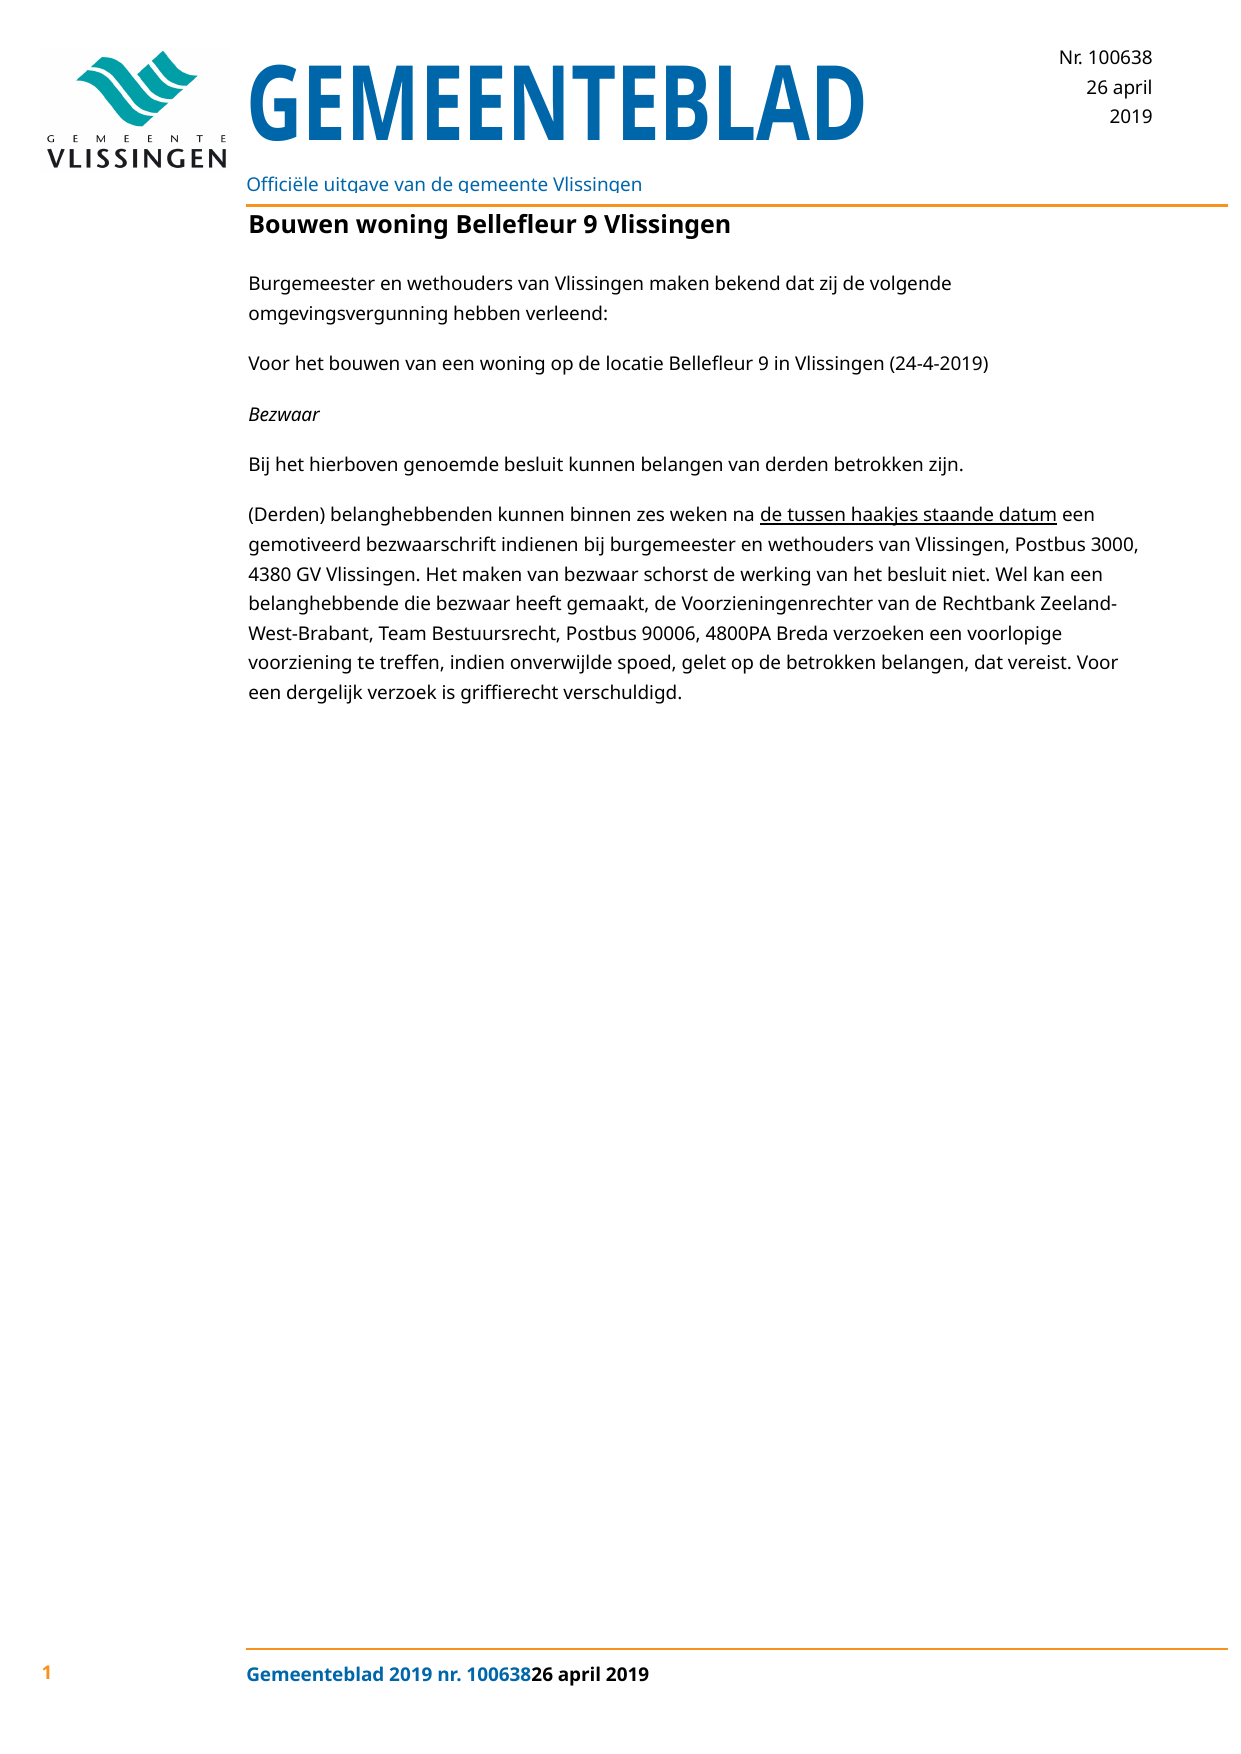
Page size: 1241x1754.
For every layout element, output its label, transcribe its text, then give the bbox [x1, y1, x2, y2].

text (Derden) belanghebbenden kunnen binnen zes weken na de tussen haakjes staande datum een gemotiveerd bezwaarschrift indienen bij burgemeester en wethouders van Vlissingen, Postbus 3000, 4380 GV Vlissingen. Het maken van bezwaar schorst de werking van het besluit niet. Wel kan een belanghebbende die bezwaar heeft gemaakt, de Voorzieningenrechter van de Rechtbank Zeeland-West-Brabant, Team Bestuursrecht, Postbus 90006, 4800PA Breda verzoeken een voorlopige voorziening te treffen, indien onverwijlde spoed, gelet op de betrokken belangen, dat vereist. Voor een dergelijk verzoek is griffierecht verschuldigd. [248, 502, 1152, 705]
text Voor het bouwen van een woning op de locatie Bellefleur 9 in Vlissingen (24-4-2019) [248, 350, 1152, 376]
text Bouwen woning Bellefleur 9 Vlissingen [248, 207, 1152, 241]
text Bij het hierboven genoemde besluit kunnen belangen van derden betrokken zijn. [248, 451, 1152, 477]
text Burgemeester en wethouders van Vlissingen maken bekend dat zij de volgende omgevingsvergunning hebben verleend: [248, 270, 1152, 326]
text Bezwaar [248, 401, 1152, 426]
picture [41, 47, 231, 172]
